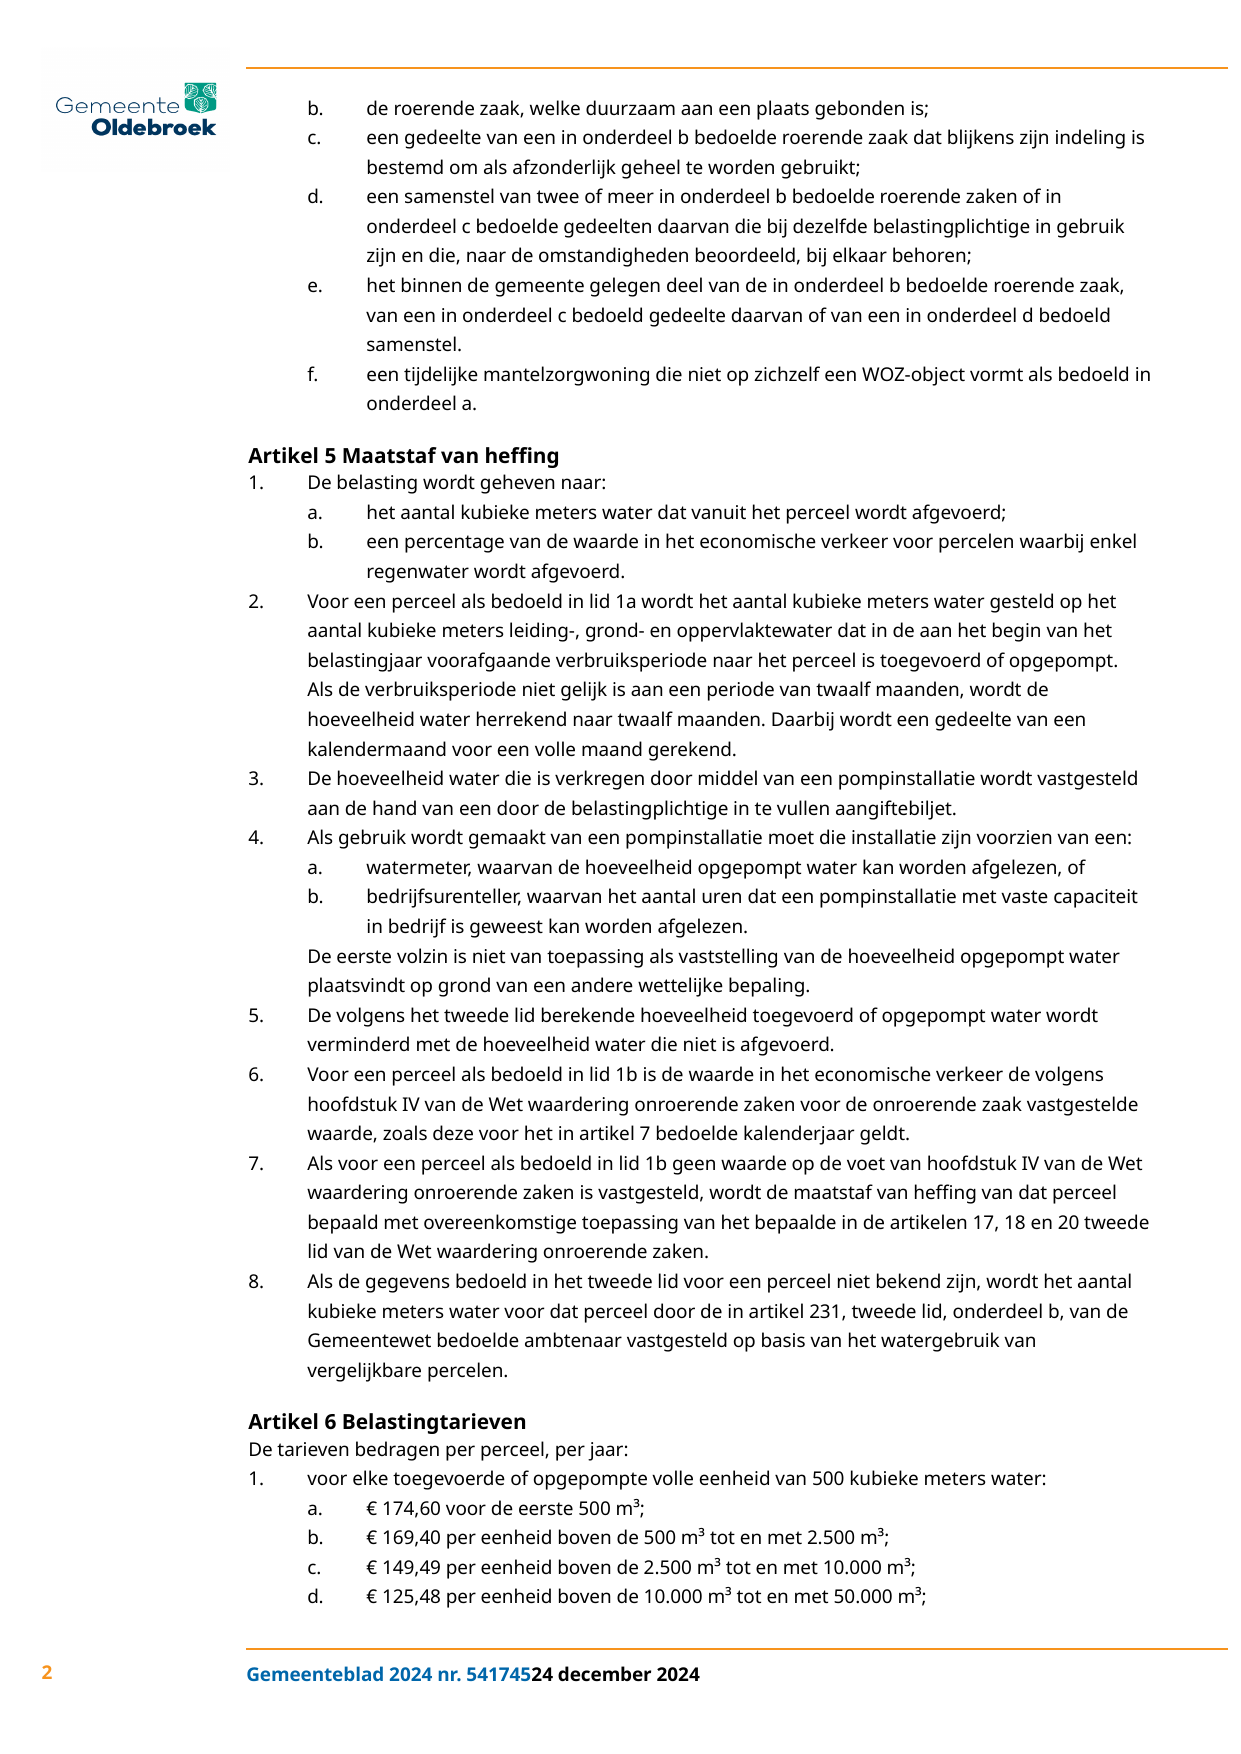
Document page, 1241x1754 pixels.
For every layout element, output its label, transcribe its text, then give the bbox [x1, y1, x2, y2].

list De belasting wordt geheven naar: [248, 469, 1152, 495]
list De volgens het tweede lid berekende hoeveelheid toegevoerd of opgepompt water wordt verminderd met de hoeveelheid water die niet is afgevoerd. [248, 1002, 1152, 1057]
list een gedeelte van een in onderdeel b bedoelde roerende zaak dat blijkens zijn indeling is bestemd om als afzonderlijk geheel te worden gebruikt; [307, 124, 1152, 180]
list Als gebruik wordt gemaakt van een pompinstallatie moet die installatie zijn voorzien van een: [248, 824, 1152, 850]
list een tijdelijke mantelzorgwoning die niet op zichzelf een WOZ-object vormt als bedoeld in onderdeel a. [307, 361, 1152, 416]
picture [41, 47, 231, 172]
list Als de gegevens bedoeld in het tweede lid voor een perceel niet bekend zijn, wordt het aantal kubieke meters water voor dat perceel door de in artikel 231, tweede lid, onderdeel b, van de Gemeentewet bedoelde ambtenaar vastgesteld op basis van het watergebruik van vergelijkbare percelen. [248, 1268, 1152, 1383]
list voor elke toegevoerde of opgepompte volle eenheid van 500 kubieke meters water: [248, 1465, 1152, 1491]
list een samenstel van twee of meer in onderdeel b bedoelde roerende zaken of in onderdeel c bedoelde gedeelten daarvan die bij dezelfde belastingplichtige in gebruik zijn en die, naar de omstandigheden beoordeeld, bij elkaar behoren; [307, 183, 1152, 268]
list watermeter, waarvan de hoeveelheid opgepompt water kan worden afgelezen, of [307, 854, 1152, 880]
text Artikel 6 Belastingtarieven [248, 1407, 1152, 1436]
list Als voor een perceel als bedoeld in lid 1b geen waarde op de voet van hoofdstuk IV van de Wet waardering onroerende zaken is vastgesteld, wordt de maatstaf van heffing van dat perceel bepaald met overeenkomstige toepassing van het bepaalde in de artikelen 17, 18 en 20 tweede lid van de Wet waardering onroerende zaken. [248, 1150, 1152, 1264]
list Als de verbruiksperiode niet gelijk is aan een periode van twaalf maanden, wordt de hoeveelheid water herrekend naar twaalf maanden. Daarbij wordt een gedeelte van een kalendermaand voor een volle maand gerekend. [248, 677, 1152, 761]
list de roerende zaak, welke duurzaam aan een plaats gebonden is; [307, 95, 1152, 121]
text De tarieven bedragen per perceel, per jaar: [248, 1436, 1152, 1462]
list € 174,60 voor de eerste 500 m³; [307, 1495, 1152, 1521]
list € 125,48 per eenheid boven de 10.000 m³ tot en met 50.000 m³; [307, 1584, 1152, 1609]
list het binnen de gemeente gelegen deel van de in onderdeel b bedoelde roerende zaak, van een in onderdeel c bedoeld gedeelte daarvan of van een in onderdeel d bedoeld samenstel. [307, 272, 1152, 357]
list bedrijfsurenteller, waarvan het aantal uren dat een pompinstallatie met vaste capaciteit in bedrijf is geweest kan worden afgelezen. [307, 884, 1152, 939]
list € 149,49 per eenheid boven de 2.500 m³ tot en met 10.000 m³; [307, 1554, 1152, 1580]
list Voor een perceel als bedoeld in lid 1b is de waarde in het economische verkeer de volgens hoofdstuk IV van de Wet waardering onroerende zaken voor de onroerende zaak vastgestelde waarde, zoals deze voor het in artikel 7 bedoelde kalenderjaar geldt. [248, 1061, 1152, 1146]
text Artikel 5 Maatstaf van heffing [248, 441, 1152, 469]
list Voor een perceel als bedoeld in lid 1a wordt het aantal kubieke meters water gesteld op het aantal kubieke meters leiding-, grond- en oppervlaktewater dat in de aan het begin van het belastingjaar voorafgaande verbruiksperiode naar het perceel is toegevoerd of opgepompt. [248, 588, 1152, 673]
list € 169,40 per eenheid boven de 500 m³ tot en met 2.500 m³; [307, 1524, 1152, 1550]
list het aantal kubieke meters water dat vanuit het perceel wordt afgevoerd; [307, 499, 1152, 525]
list De hoeveelheid water die is verkregen door middel van een pompinstallatie wordt vastgesteld aan de hand van een door de belastingplichtige in te vullen aangiftebiljet. [248, 765, 1152, 821]
list een percentage van de waarde in het economische verkeer voor percelen waarbij enkel regenwater wordt afgevoerd. [307, 529, 1152, 584]
list De eerste volzin is niet van toepassing als vaststelling van de hoeveelheid opgepompt water plaatsvindt op grond van een andere wettelijke bepaling. [248, 943, 1152, 998]
